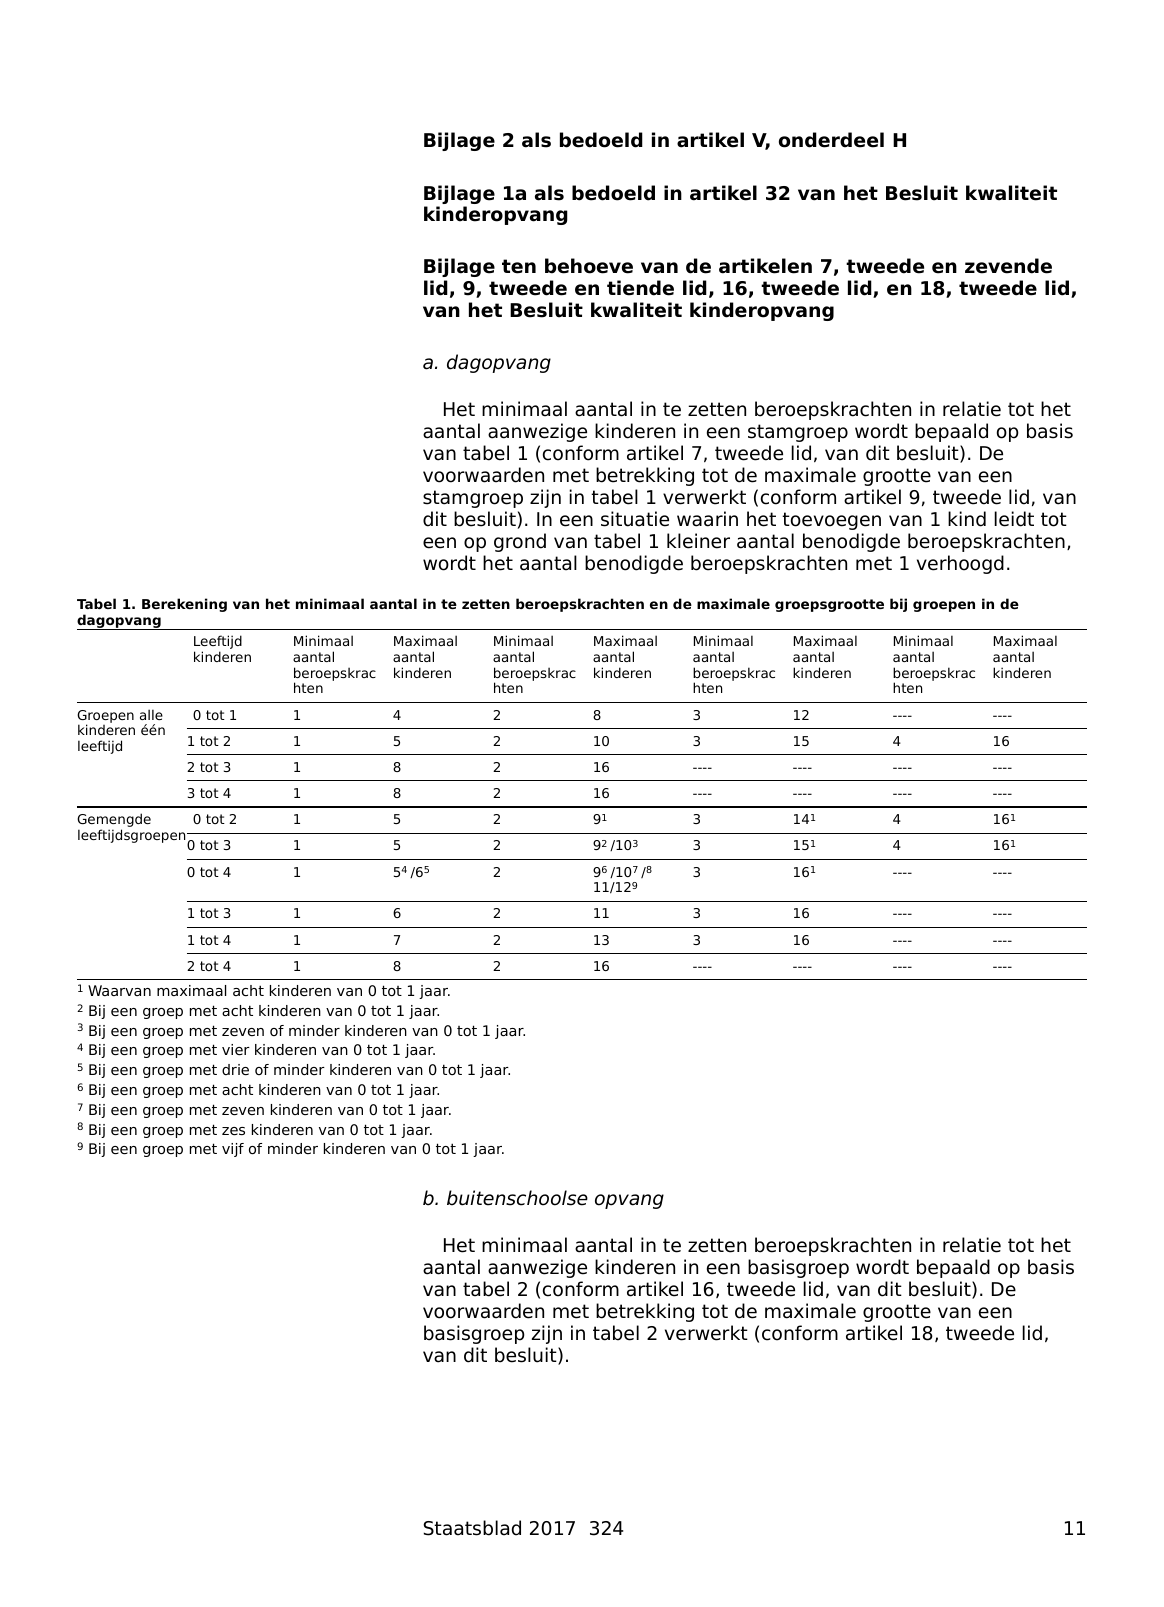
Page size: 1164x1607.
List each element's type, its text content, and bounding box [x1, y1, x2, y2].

table_cell ---- [987, 755, 1087, 780]
table_cell 11 [587, 902, 687, 927]
table_cell ---- [987, 902, 1087, 927]
table_cell 161 [987, 808, 1087, 832]
table_cell 1 Waarvan maximaal acht kinderen van 0 tot 1 jaar. 2 Bij een groep met acht kinderen van 0 tot 1 jaar. 3 Bij een groep met zeven of minder kinderen van 0 tot 1 jaar. 4 Bij een groep met vier kinderen van 0 tot 1 jaar. 5 Bij een groep met drie of minder kinderen van 0 tot 1 jaar. 6 Bij een groep met acht kinderen van 0 tot 1 jaar. 7 Bij een groep met zeven kinderen van 0 tot 1 jaar. 8 Bij een groep met zes kinderen van 0 tot 1 jaar. 9 Bij een groep met vijf of minder kinderen van 0 tot 1 jaar. [77, 980, 1087, 1158]
table_cell ---- [687, 781, 787, 806]
table_cell 3 [687, 928, 787, 953]
table_cell 151 [787, 834, 887, 859]
table_cell 2 [487, 808, 587, 832]
table_cell 6 [387, 902, 487, 927]
table_cell Minimaal aantal beroepskrachten [487, 630, 587, 702]
table_cell ---- [987, 954, 1087, 979]
subtitle a. dagopvang [422, 352, 1087, 374]
table_cell 0 tot 4 [187, 860, 287, 901]
table_cell 16 [587, 755, 687, 780]
table_cell ---- [987, 703, 1087, 728]
table_cell Maximaal aantal kinderen [587, 630, 687, 702]
table_cell 54/65 [387, 860, 487, 901]
table_cell 16 [987, 729, 1087, 754]
table_cell 2 [487, 729, 587, 754]
table_cell 2 [487, 755, 587, 780]
table_cell 1 [287, 781, 387, 806]
table_cell ---- [887, 860, 987, 901]
table_cell 2 tot 3 [187, 755, 287, 780]
table_cell 4 [887, 729, 987, 754]
table_cell 3 [687, 703, 787, 728]
table_cell ---- [987, 928, 1087, 953]
table_cell ---- [887, 954, 987, 979]
table_cell 16 [787, 928, 887, 953]
table_cell Minimaal aantal beroepskrachten [287, 630, 387, 702]
table_cell 2 [487, 781, 587, 806]
table_cell 7 [387, 928, 487, 953]
table_cell 96/107/8 11/129 [587, 860, 687, 901]
table_cell 2 [487, 834, 587, 859]
table_header Tabel 1. Berekening van het minimaal aantal in te zetten beroepskrachten en de maximale groepsgrootte bij groepen in de dagopvang [77, 597, 1087, 628]
table_cell 4 [887, 834, 987, 859]
table_cell 2 [487, 703, 587, 728]
table_cell 12 [787, 703, 887, 728]
subtitle Bijlage ten behoeve van de artikelen 7, tweede en zevende lid, 9, tweede en tiende lid, 16, tweede lid, en 18, tweede lid, van het Besluit kwaliteit kinderopvang [422, 256, 1087, 322]
table_cell 3 [687, 902, 787, 927]
table_cell 1 [287, 902, 387, 927]
table_cell Leeftijd kinderen [187, 630, 287, 702]
table_cell 2 [487, 860, 587, 901]
table_cell 2 [487, 954, 587, 979]
table_cell 5 [387, 808, 487, 832]
table_cell 2 tot 4 [187, 954, 287, 979]
table_cell 4 [887, 808, 987, 832]
table_cell 2 [487, 928, 587, 953]
table_cell 3 tot 4 [187, 781, 287, 806]
table_cell Gemengde leeftijdsgroepen [77, 808, 187, 979]
subtitle b. buitenschoolse opvang [422, 1188, 1087, 1210]
table_cell ---- [887, 703, 987, 728]
table_cell Maximaal aantal kinderen [987, 630, 1087, 702]
table_cell 161 [987, 834, 1087, 859]
table_cell 10 [587, 729, 687, 754]
table_cell Minimaal aantal beroepskrachten [687, 630, 787, 702]
table_cell ---- [987, 860, 1087, 901]
table_cell 1 [287, 755, 387, 780]
table_cell 1 [287, 860, 387, 901]
table_cell ---- [687, 954, 787, 979]
table_cell 0 tot 3 [187, 834, 287, 859]
table_cell 1 [287, 928, 387, 953]
table_cell 16 [787, 902, 887, 927]
table_cell 8 [387, 781, 487, 806]
table_cell 16 [587, 954, 687, 979]
table_cell 3 [687, 729, 787, 754]
table_cell 1 [287, 834, 387, 859]
table_cell 2 [487, 902, 587, 927]
table_cell 1 [287, 808, 387, 832]
table_cell 5 [387, 729, 487, 754]
table_cell 1 tot 2 [187, 729, 287, 754]
table_cell 1 tot 4 [187, 928, 287, 953]
table_cell 8 [387, 954, 487, 979]
table_cell [77, 630, 187, 702]
table_cell 1 [287, 703, 387, 728]
table_cell 8 [587, 703, 687, 728]
table_cell 0 tot 1 [187, 703, 287, 728]
table_cell ---- [887, 928, 987, 953]
table_cell 16 [587, 781, 687, 806]
table_cell 13 [587, 928, 687, 953]
table_cell 15 [787, 729, 887, 754]
table_cell Minimaal aantal beroepskrachten [887, 630, 987, 702]
table_cell ---- [887, 755, 987, 780]
table_cell 3 [687, 808, 787, 832]
table_cell ---- [887, 902, 987, 927]
subtitle Bijlage 2 als bedoeld in artikel V, onderdeel H [422, 130, 1087, 152]
table_cell 3 [687, 834, 787, 859]
table_cell 1 tot 3 [187, 902, 287, 927]
text Het minimaal aantal in te zetten beroepskrachten in relatie tot het aantal aanwezige kinderen in een basisgroep wordt bepaald op basis van tabel 2 (conform artikel 16, tweede lid, van dit besluit). De voorwaarden met betrekking tot de maximale grootte van een basisgroep zijn in tabel 2 verwerkt (conform artikel 18, tweede lid, van dit besluit). [422, 1235, 1087, 1367]
subtitle Bijlage 1a als bedoeld in artikel 32 van het Besluit kwaliteit kinderopvang [422, 182, 1087, 226]
table_cell 3 [687, 860, 787, 901]
table_cell Maximaal aantal kinderen [387, 630, 487, 702]
table_cell 92/103 [587, 834, 687, 859]
table_cell ---- [787, 954, 887, 979]
table_cell 0 tot 2 [187, 808, 287, 832]
table_cell 141 [787, 808, 887, 832]
table_cell 5 [387, 834, 487, 859]
table_cell ---- [987, 781, 1087, 806]
table_cell 8 [387, 755, 487, 780]
table_cell ---- [787, 755, 887, 780]
table_cell Maximaal aantal kinderen [787, 630, 887, 702]
table_cell ---- [687, 755, 787, 780]
table_cell 1 [287, 954, 387, 979]
table_cell 91 [587, 808, 687, 832]
table_cell 1 [287, 729, 387, 754]
table_cell 161 [787, 860, 887, 901]
table_cell Groepen alle kinderen één leeftijd [77, 703, 187, 806]
text Het minimaal aantal in te zetten beroepskrachten in relatie tot het aantal aanwezige kinderen in een stamgroep wordt bepaald op basis van tabel 1 (conform artikel 7, tweede lid, van dit besluit). De voorwaarden met betrekking tot de maximale grootte van een stamgroep zijn in tabel 1 verwerkt (conform artikel 9, tweede lid, van dit besluit). In een situatie waarin het toevoegen van 1 kind leidt tot een op grond van tabel 1 kleiner aantal benodigde beroepskrachten, wordt het aantal benodigde beroepskrachten met 1 verhoogd. [422, 399, 1087, 575]
table_cell ---- [887, 781, 987, 806]
table_cell ---- [787, 781, 887, 806]
table_cell 4 [387, 703, 487, 728]
